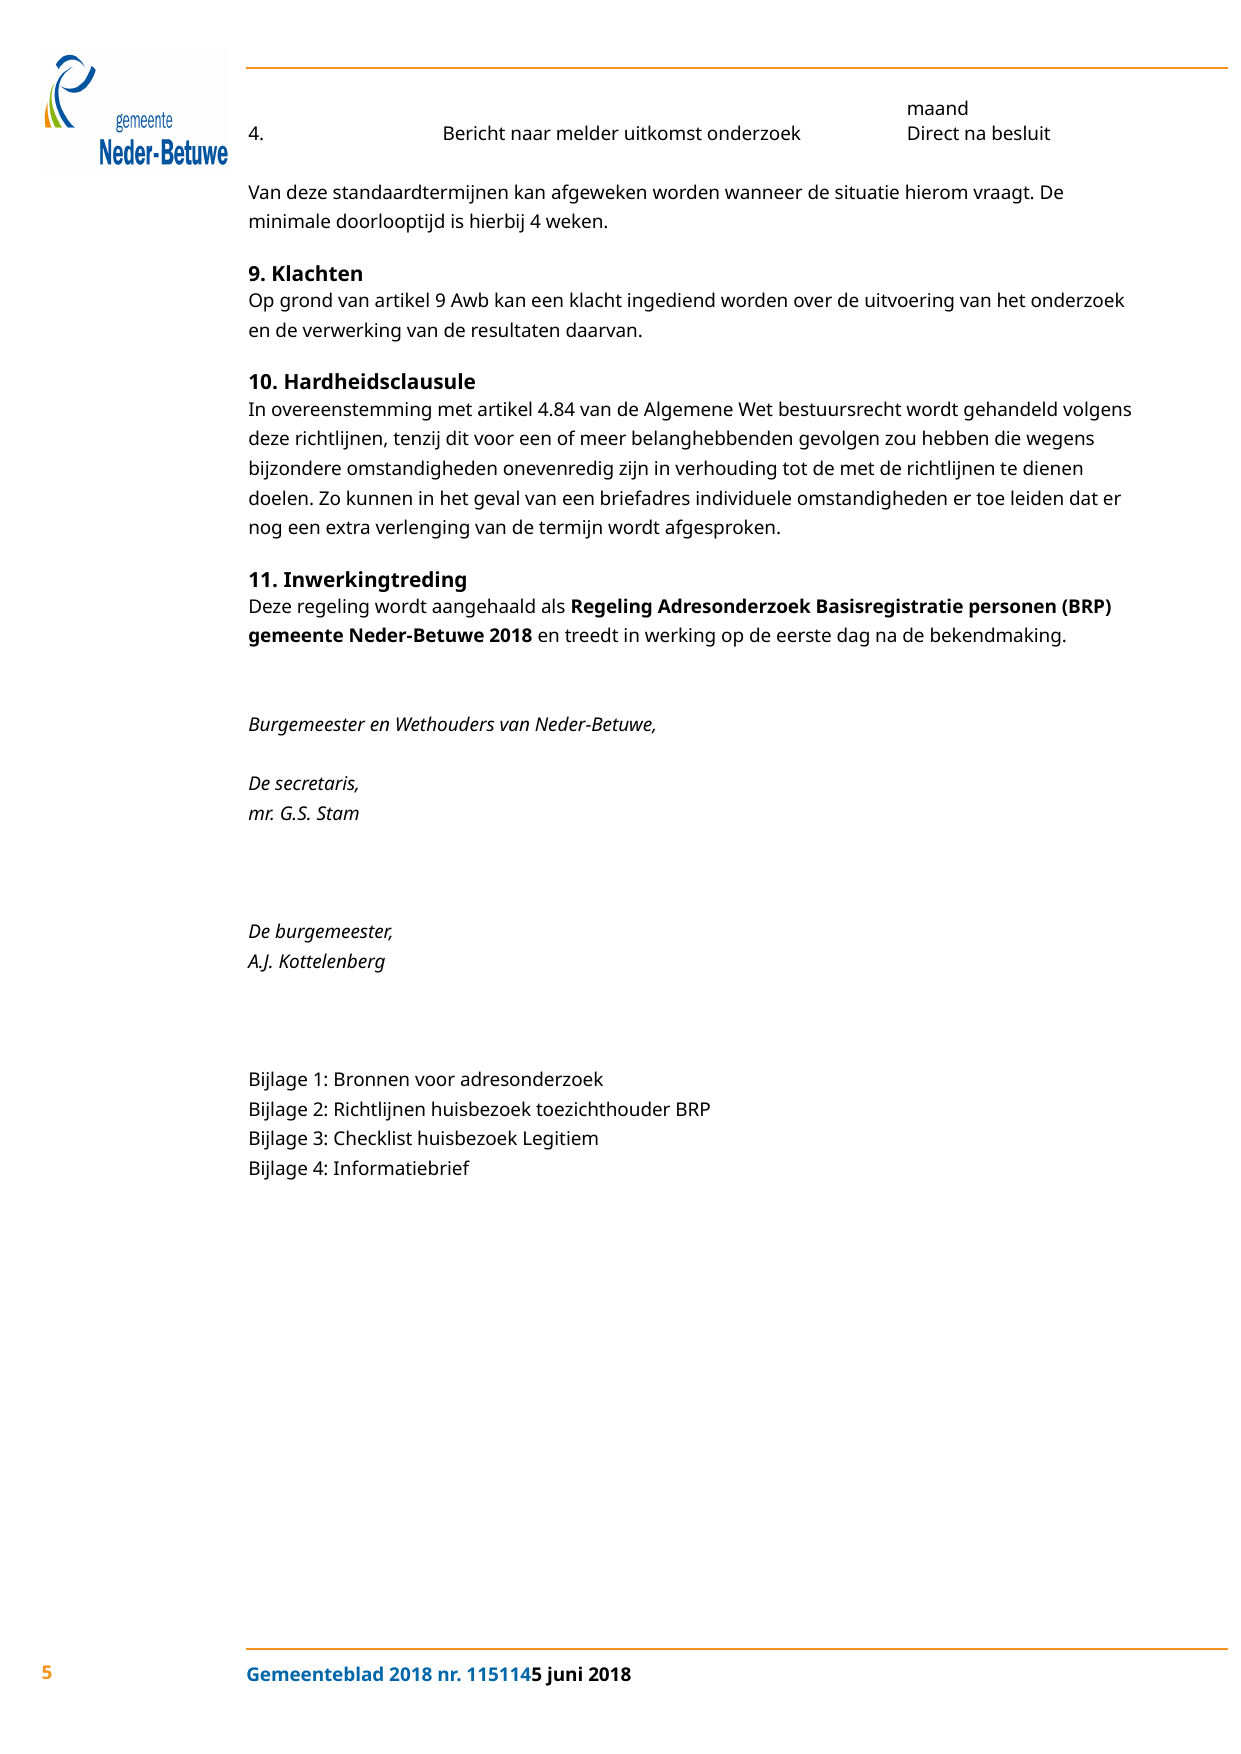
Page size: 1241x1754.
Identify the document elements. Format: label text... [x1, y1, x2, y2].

text Van deze standaardtermijnen kan afgeweken worden wanneer de situatie hierom vraagt. De minimale doorlooptijd is hierbij 4 weken. [248, 179, 1152, 234]
table_cell [248, 95, 442, 121]
text De burgemeester, [248, 918, 1152, 944]
text Bijlage 2: Richtlijnen huisbezoek toezichthouder BRP [248, 1096, 1152, 1122]
text Burgemeester en Wethouders van Neder-Betuwe, [248, 711, 1152, 737]
table_cell Bericht naar melder uitkomst onderzoek [442, 121, 907, 146]
table_cell [442, 95, 907, 121]
text A.J. Kottelenberg [248, 948, 1152, 974]
text 9. Klachten [248, 259, 1152, 287]
table_cell 4. [248, 121, 442, 146]
table_cell Direct na besluit [907, 121, 1152, 146]
text mr. G.S. Stam [248, 800, 1152, 826]
table_cell maand [907, 95, 1152, 121]
text Bijlage 1: Bronnen voor adresonderzoek [248, 1066, 1152, 1092]
text 10. Hardheidsclausule [248, 367, 1152, 396]
text 11. Inwerkingtreding [248, 565, 1152, 593]
text Op grond van artikel 9 Awb kan een klacht ingediend worden over de uitvoering van het onderzoek en de verwerking van de resultaten daarvan. [248, 287, 1152, 343]
picture [41, 47, 231, 172]
text In overeenstemming met artikel 4.84 van de Algemene Wet bestuursrecht wordt gehandeld volgens deze richtlijnen, tenzij dit voor een of meer belanghebbenden gevolgen zou hebben die wegens bijzondere omstandigheden onevenredig zijn in verhouding tot de met de richtlijnen te dienen doelen. Zo kunnen in het geval van een briefadres individuele omstandigheden er toe leiden dat er nog een extra verlenging van de termijn wordt afgesproken. [248, 396, 1152, 540]
text Deze regeling wordt aangehaald als Regeling Adresonderzoek Basisregistratie personen (BRP) gemeente Neder-Betuwe 2018 en treedt in werking op de eerste dag na de bekendmaking. [248, 593, 1152, 648]
text Bijlage 3: Checklist huisbezoek Legitiem [248, 1126, 1152, 1151]
text De secretaris, [248, 771, 1152, 796]
text Bijlage 4: Informatiebrief [248, 1155, 1152, 1181]
